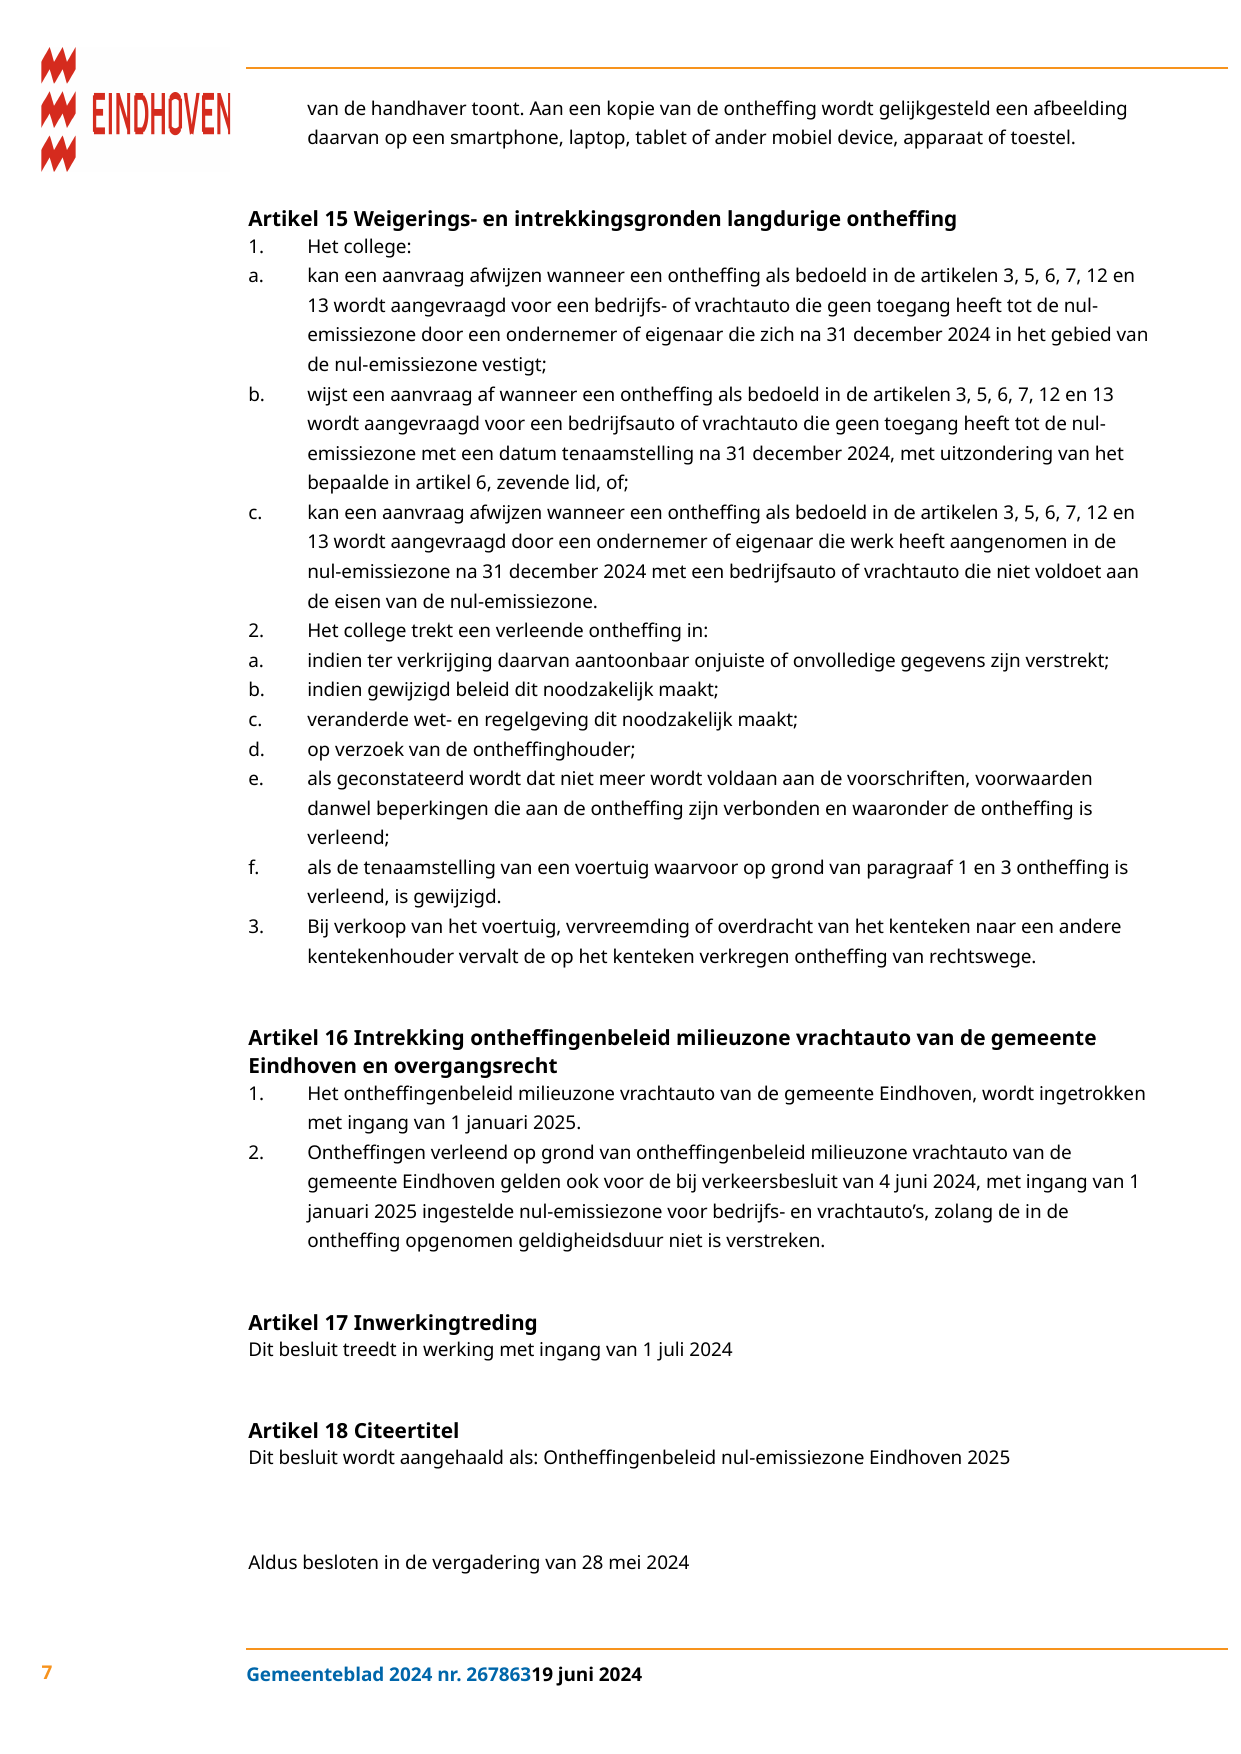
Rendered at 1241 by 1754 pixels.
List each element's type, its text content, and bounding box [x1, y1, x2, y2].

list kan een aanvraag afwijzen wanneer een ontheffing als bedoeld in de artikelen 3, 5, 6, 7, 12 en 13 wordt aangevraagd voor een bedrijfs- of vrachtauto die geen toegang heeft tot de nul-emissiezone door een ondernemer of eigenaar die zich na 31 december 2024 in het gebied van de nul-emissiezone vestigt; [248, 262, 1152, 377]
text Artikel 18 Citeertitel [248, 1416, 1152, 1444]
list Ontheffingen verleend op grond van ontheffingenbeleid milieuzone vrachtauto van de gemeente Eindhoven gelden ook voor de bij verkeersbesluit van 4 juni 2024, met ingang van 1 januari 2025 ingestelde nul-emissiezone voor bedrijfs- en vrachtauto’s, zolang de in de ontheffing opgenomen geldigheidsduur niet is verstreken. [248, 1139, 1152, 1253]
text Artikel 15 Weigerings- en intrekkingsgronden langdurige ontheffing [248, 204, 1152, 233]
list op verzoek van de ontheffinghouder; [248, 736, 1152, 761]
text Dit besluit treedt in werking met ingang van 1 juli 2024 [248, 1336, 1152, 1362]
list indien ter verkrijging daarvan aantoonbaar onjuiste of onvolledige gegevens zijn verstrekt; [248, 647, 1152, 673]
list kan een aanvraag afwijzen wanneer een ontheffing als bedoeld in de artikelen 3, 5, 6, 7, 12 en 13 wordt aangevraagd door een ondernemer of eigenaar die werk heeft aangenomen in de nul-emissiezone na 31 december 2024 met een bedrijfsauto of vrachtauto die niet voldoet aan de eisen van de nul-emissiezone. [248, 499, 1152, 613]
text Dit besluit wordt aangehaald als: Ontheffingenbeleid nul-emissiezone Eindhoven 2025 [248, 1444, 1152, 1470]
list als de tenaamstelling van een voertuig waarvoor op grond van paragraaf 1 en 3 ontheffing is verleend, is gewijzigd. [248, 854, 1152, 909]
list Het college: [248, 233, 1152, 258]
list indien gewijzigd beleid dit noodzakelijk maakt; [248, 677, 1152, 702]
text Aldus besloten in de vergadering van 28 mei 2024 [248, 1549, 1152, 1575]
list van de handhaver toont. Aan een kopie van de ontheffing wordt gelijkgesteld een afbeelding daarvan op een smartphone, laptop, tablet of ander mobiel device, apparaat of toestel. [248, 95, 1152, 150]
picture [41, 47, 231, 172]
list als geconstateerd wordt dat niet meer wordt voldaan aan de voorschriften, voorwaarden danwel beperkingen die aan de ontheffing zijn verbonden en waaronder de ontheffing is verleend; [248, 765, 1152, 850]
text Artikel 17 Inwerkingtreding [248, 1308, 1152, 1336]
list Het ontheffingenbeleid milieuzone vrachtauto van de gemeente Eindhoven, wordt ingetrokken met ingang van 1 januari 2025. [248, 1080, 1152, 1135]
text Artikel 16 Intrekking ontheffingenbeleid milieuzone vrachtauto van de gemeente Eindhoven en overgangsrecht [248, 1023, 1152, 1080]
list wijst een aanvraag af wanneer een ontheffing als bedoeld in de artikelen 3, 5, 6, 7, 12 en 13 wordt aangevraagd voor een bedrijfsauto of vrachtauto die geen toegang heeft tot de nul-emissiezone met een datum tenaamstelling na 31 december 2024, met uitzondering van het bepaalde in artikel 6, zevende lid, of; [248, 381, 1152, 495]
list Bij verkoop van het voertuig, vervreemding of overdracht van het kenteken naar een andere kentekenhouder vervalt de op het kenteken verkregen ontheffing van rechtswege. [248, 913, 1152, 968]
list veranderde wet- en regelgeving dit noodzakelijk maakt; [248, 706, 1152, 732]
list Het college trekt een verleende ontheffing in: [248, 617, 1152, 643]
